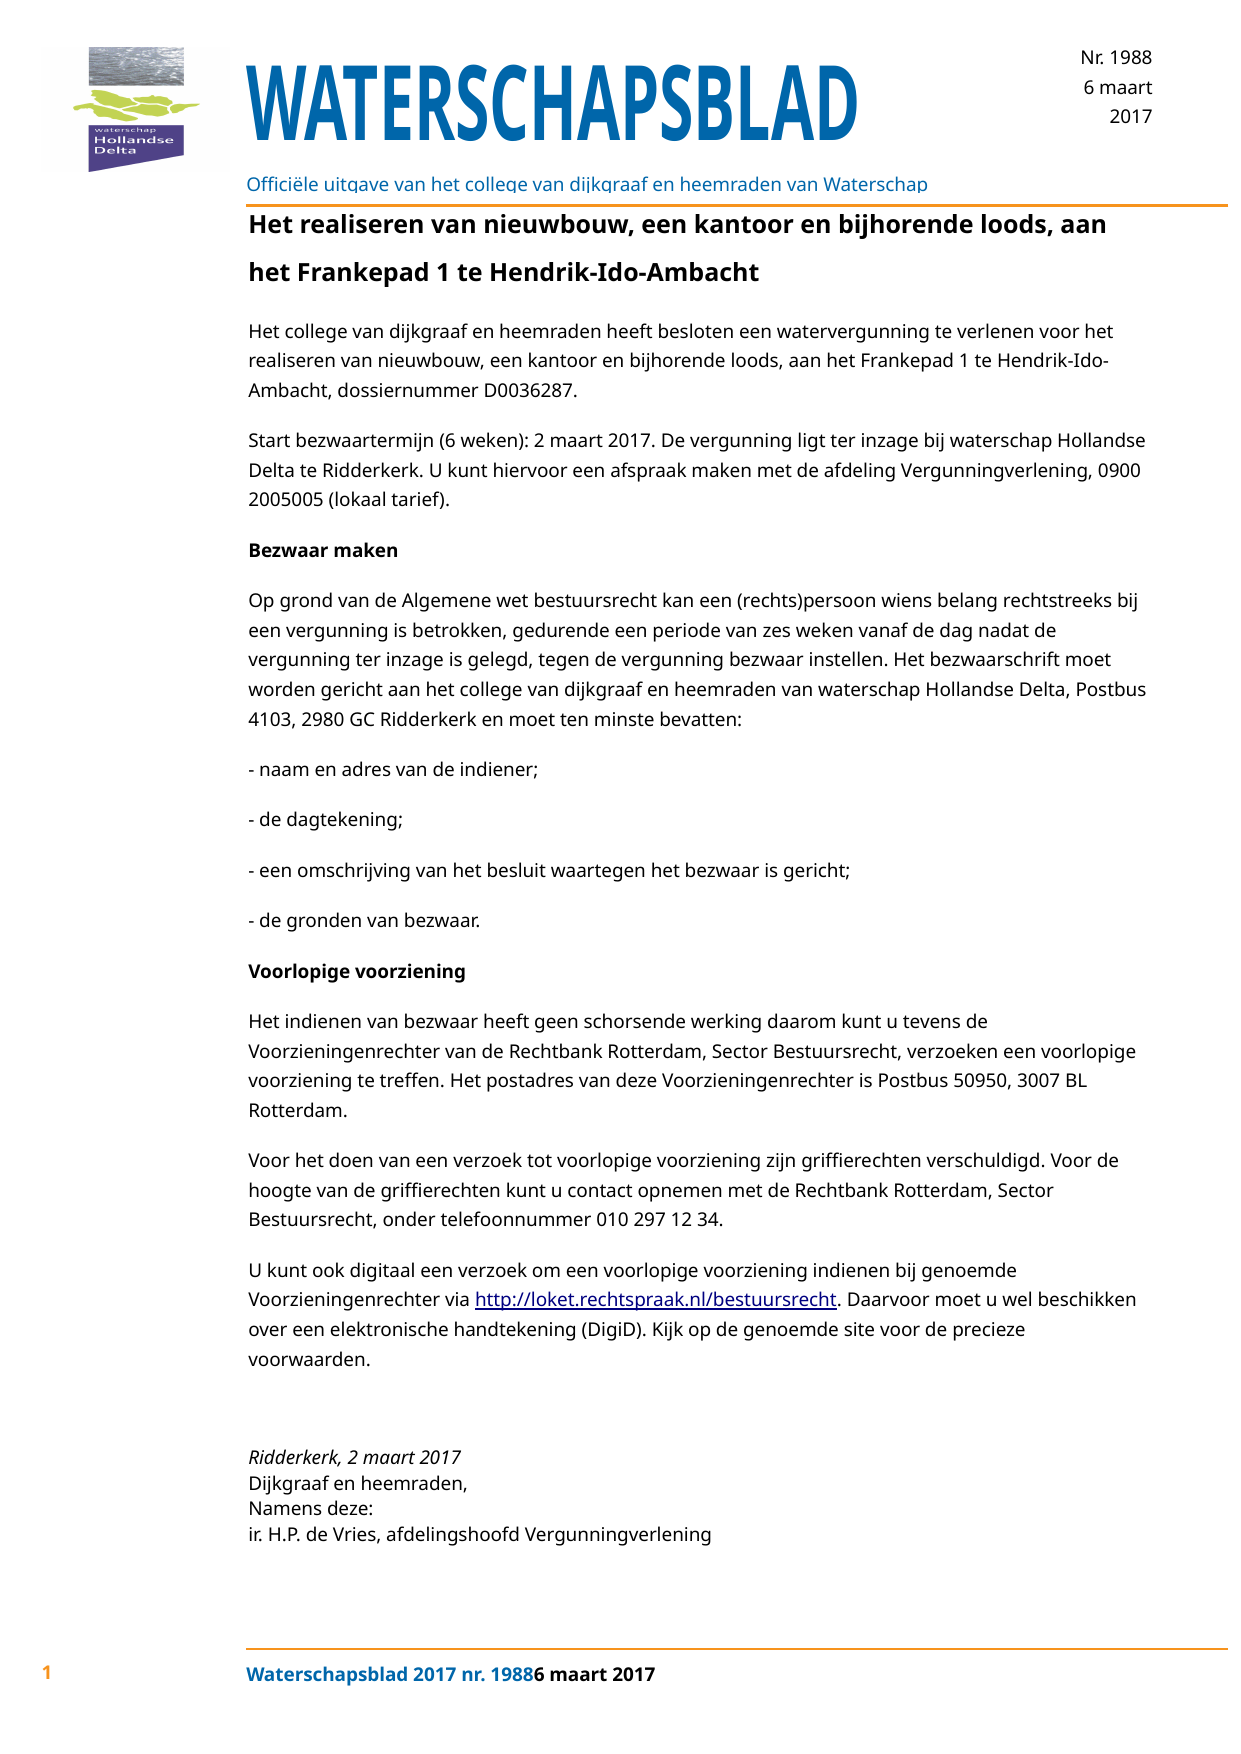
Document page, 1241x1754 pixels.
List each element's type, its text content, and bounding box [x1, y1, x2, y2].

text Ridderkerk, 2 maart 2017 [248, 1444, 1152, 1470]
text Voorlopige voorziening [248, 958, 1152, 984]
text U kunt ook digitaal een verzoek om een voorlopige voorziening indienen bij genoemde Voorzieningenrechter via http://loket.rechtspraak.nl/bestuursrecht. Daarvoor moet u wel beschikken over een elektronische handtekening (DigiD). Kijk op de genoemde site voor de precieze voorwaarden. [248, 1257, 1152, 1372]
picture [41, 47, 231, 172]
text - naam en adres van de indiener; [248, 756, 1152, 782]
text ir. H.P. de Vries, afdelingshoofd Vergunningverlening [248, 1521, 1152, 1547]
text Op grond van de Algemene wet bestuursrecht kan een (rechts)persoon wiens belang rechtstreeks bij een vergunning is betrokken, gedurende een periode van zes weken vanaf de dag nadat de vergunning ter inzage is gelegd, tegen de vergunning bezwaar instellen. Het bezwaarschrift moet worden gericht aan het college van dijkgraaf en heemraden van waterschap Hollandse Delta, Postbus 4103, 2980 GC Ridderkerk en moet ten minste bevatten: [248, 587, 1152, 732]
text Bezwaar maken [248, 537, 1152, 563]
text Namens deze: [248, 1496, 1152, 1521]
text - een omschrijving van het besluit waartegen het bezwaar is gericht; [248, 857, 1152, 883]
text - de dagtekening; [248, 807, 1152, 832]
text Start bezwaartermijn (6 weken): 2 maart 2017. De vergunning ligt ter inzage bij waterschap Hollandse Delta te Ridderkerk. U kunt hiervoor een afspraak maken met de afdeling Vergunningverlening, 0900 2005005 (lokaal tarief). [248, 427, 1152, 512]
text Het college van dijkgraaf en heemraden heeft besloten een watervergunning te verlenen voor het realiseren van nieuwbouw, een kantoor en bijhorende loods, aan het Frankepad 1 te Hendrik-Ido-Ambacht, dossiernummer D0036287. [248, 318, 1152, 403]
text Het indienen van bezwaar heeft geen schorsende werking daarom kunt u tevens de Voorzieningenrechter van de Rechtbank Rotterdam, Sector Bestuursrecht, verzoeken een voorlopige voorziening te treffen. Het postadres van deze Voorzieningenrechter is Postbus 50950, 3007 BL Rotterdam. [248, 1008, 1152, 1123]
text Het realiseren van nieuwbouw, een kantoor en bijhorende loods, aan het Frankepad 1 te Hendrik-Ido-Ambacht [248, 207, 1152, 288]
text Voor het doen van een verzoek tot voorlopige voorziening zijn griffierechten verschuldigd. Voor de hoogte van de griffierechten kunt u contact opnemen met de Rechtbank Rotterdam, Sector Bestuursrecht, onder telefoonnummer 010 297 12 34. [248, 1147, 1152, 1232]
text - de gronden van bezwaar. [248, 907, 1152, 933]
text Dijkgraaf en heemraden, [248, 1470, 1152, 1496]
